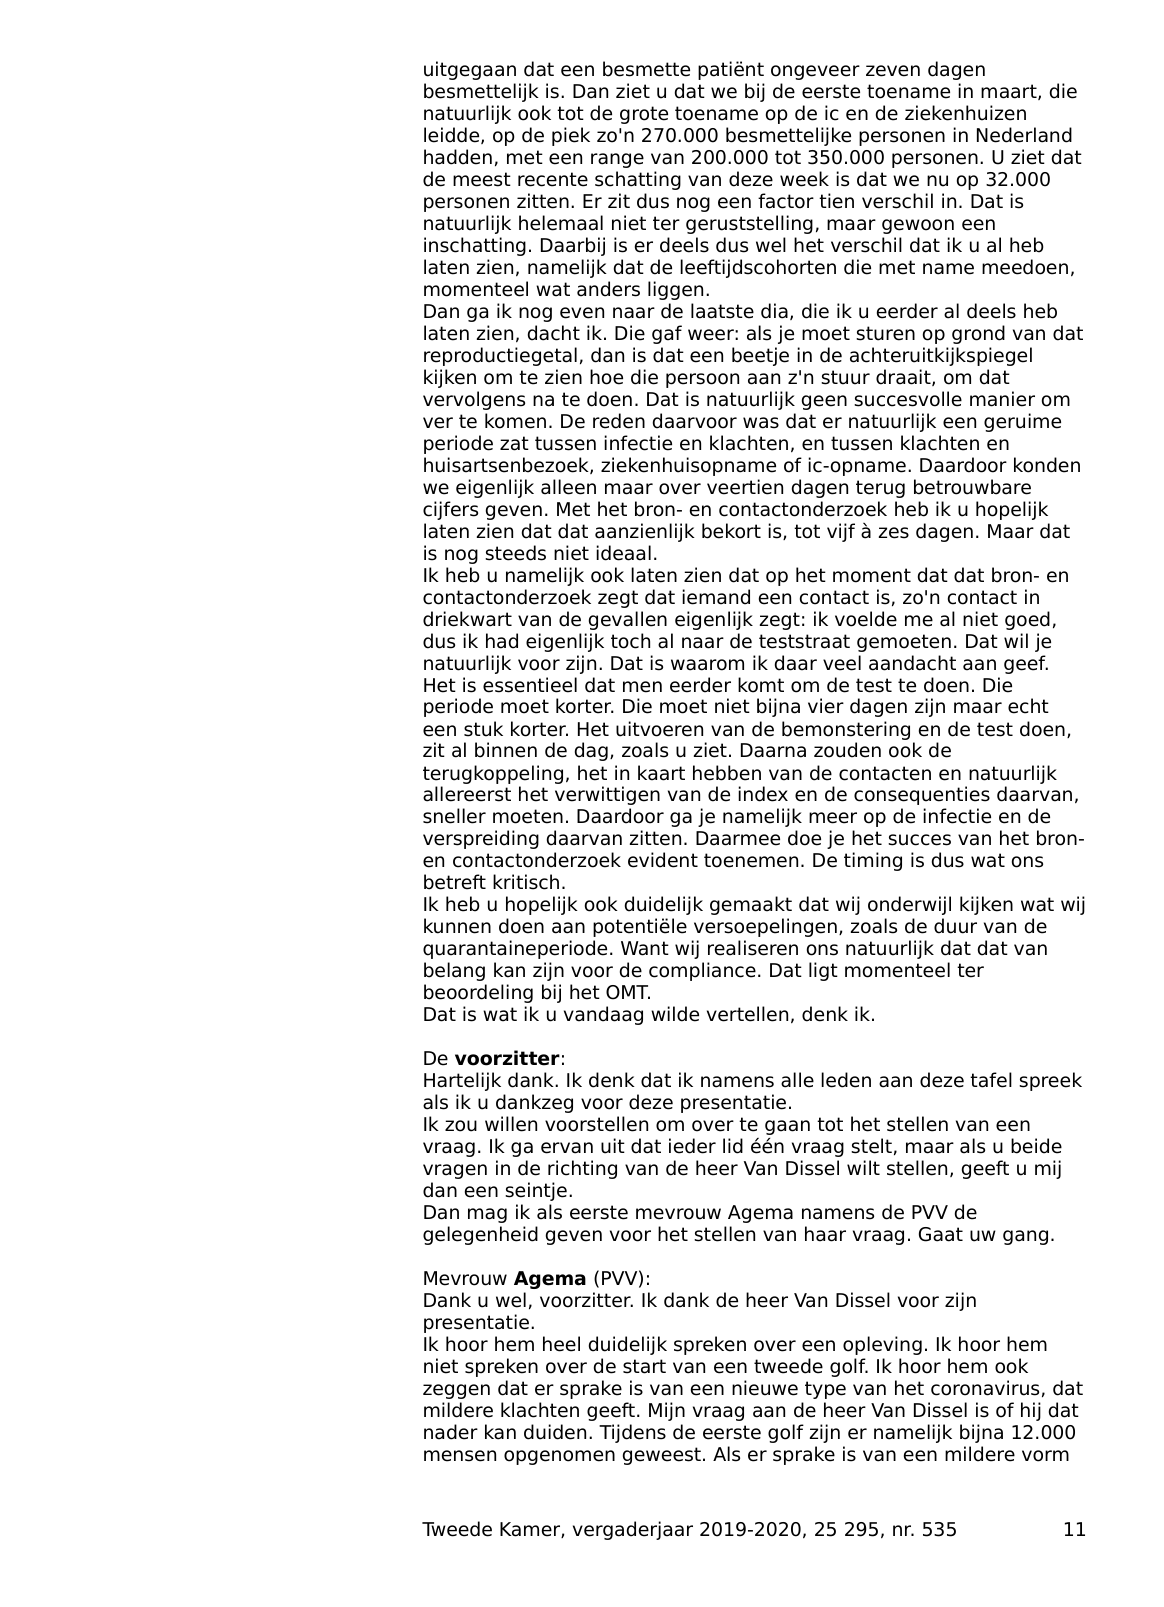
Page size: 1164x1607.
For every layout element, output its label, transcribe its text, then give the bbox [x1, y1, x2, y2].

text Hartelijk dank. Ik denk dat ik namens alle leden aan deze tafel spreek als ik u dankzeg voor deze presentatie. [422, 1070, 1087, 1114]
text Dat is wat ik u vandaag wilde vertellen, denk ik. [422, 1004, 1087, 1026]
text Dan ga ik nog even naar de laatste dia, die ik u eerder al deels heb laten zien, dacht ik. Die gaf weer: als je moet sturen op grond van dat reproductiegetal, dan is dat een beetje in de achteruitkijkspiegel kijken om te zien hoe die persoon aan z'n stuur draait, om dat vervolgens na te doen. Dat is natuurlijk geen succesvolle manier om ver te komen. De reden daarvoor was dat er natuurlijk een geruime periode zat tussen infectie en klachten, en tussen klachten en huisartsenbezoek, ziekenhuisopname of ic-opname. Daardoor konden we eigenlijk alleen maar over veertien dagen terug betrouwbare cijfers geven. Met het bron- en contactonderzoek heb ik u hopelijk laten zien dat dat aanzienlijk bekort is, tot vijf à zes dagen. Maar dat is nog steeds niet ideaal. [422, 301, 1087, 564]
text Dank u wel, voorzitter. Ik dank de heer Van Dissel voor zijn presentatie. [422, 1290, 1087, 1334]
text uitgegaan dat een besmette patiënt ongeveer zeven dagen besmettelijk is. Dan ziet u dat we bij de eerste toename in maart, die natuurlijk ook tot de grote toename op de ic en de ziekenhuizen leidde, op de piek zo'n 270.000 besmettelijke personen in Nederland hadden, met een range van 200.000 tot 350.000 personen. U ziet dat de meest recente schatting van deze week is dat we nu op 32.000 personen zitten. Er zit dus nog een factor tien verschil in. Dat is natuurlijk helemaal niet ter geruststelling, maar gewoon een inschatting. Daarbij is er deels dus wel het verschil dat ik u al heb laten zien, namelijk dat de leeftijdscohorten die met name meedoen, momenteel wat anders liggen. [422, 59, 1087, 301]
text Ik hoor hem heel duidelijk spreken over een opleving. Ik hoor hem niet spreken over de start van een tweede golf. Ik hoor hem ook zeggen dat er sprake is van een nieuwe type van het coronavirus, dat mildere klachten geeft. Mijn vraag aan de heer Van Dissel is of hij dat nader kan duiden. Tijdens de eerste golf zijn er namelijk bijna 12.000 mensen opgenomen geweest. Als er sprake is van een mildere vorm [422, 1334, 1087, 1466]
text De voorzitter: [422, 1048, 1087, 1070]
text Mevrouw Agema (PVV): [422, 1268, 1087, 1290]
text Ik heb u hopelijk ook duidelijk gemaakt dat wij onderwijl kijken wat wij kunnen doen aan potentiële versoepelingen, zoals de duur van de quarantaineperiode. Want wij realiseren ons natuurlijk dat dat van belang kan zijn voor de compliance. Dat ligt momenteel ter beoordeling bij het OMT. [422, 894, 1087, 1004]
text Dan mag ik als eerste mevrouw Agema namens de PVV de gelegenheid geven voor het stellen van haar vraag. Gaat uw gang. [422, 1202, 1087, 1246]
text Ik zou willen voorstellen om over te gaan tot het stellen van een vraag. Ik ga ervan uit dat ieder lid één vraag stelt, maar als u beide vragen in de richting van de heer Van Dissel wilt stellen, geeft u mij dan een seintje. [422, 1114, 1087, 1202]
text Ik heb u namelijk ook laten zien dat op het moment dat dat bron- en contactonderzoek zegt dat iemand een contact is, zo'n contact in driekwart van de gevallen eigenlijk zegt: ik voelde me al niet goed, dus ik had eigenlijk toch al naar de teststraat gemoeten. Dat wil je natuurlijk voor zijn. Dat is waarom ik daar veel aandacht aan geef. Het is essentieel dat men eerder komt om de test te doen. Die periode moet korter. Die moet niet bijna vier dagen zijn maar echt een stuk korter. Het uitvoeren van de bemonstering en de test doen, zit al binnen de dag, zoals u ziet. Daarna zouden ook de terugkoppeling, het in kaart hebben van de contacten en natuurlijk allereerst het verwittigen van de index en de consequenties daarvan, sneller moeten. Daardoor ga je namelijk meer op de infectie en de verspreiding daarvan zitten. Daarmee doe je het succes van het bron- en contactonderzoek evident toenemen. De timing is dus wat ons betreft kritisch. [422, 564, 1087, 894]
